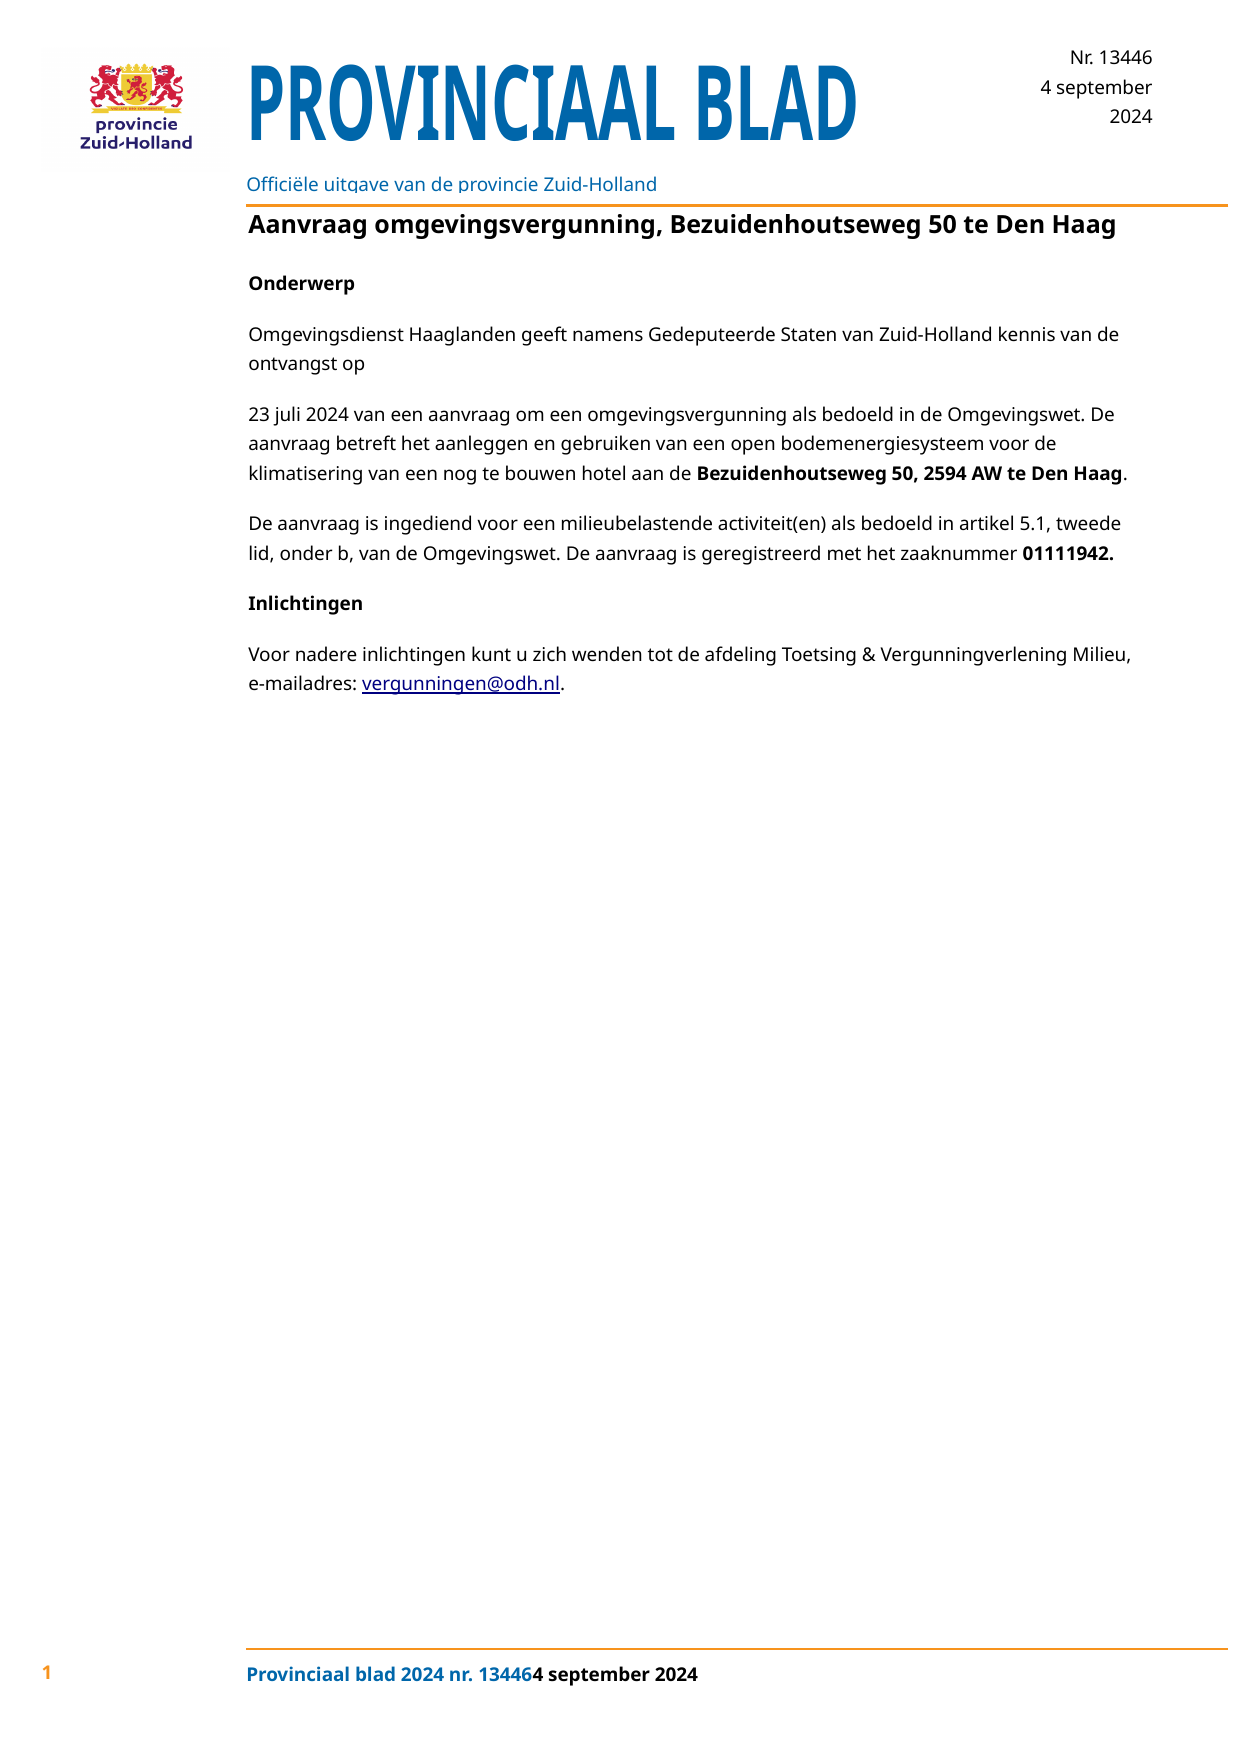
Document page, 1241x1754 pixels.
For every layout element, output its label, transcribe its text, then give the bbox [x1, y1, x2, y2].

text Inlichtingen [248, 590, 1152, 616]
text 23 juli 2024 van een aanvraag om een omgevingsvergunning als bedoeld in de Omgevingswet. De aanvraag betreft het aanleggen en gebruiken van een open bodemenergiesysteem voor de klimatisering van een nog te bouwen hotel aan de Bezuidenhoutseweg 50, 2594 AW te Den Haag. [248, 401, 1152, 486]
text Onderwerp [248, 270, 1152, 296]
text Aanvraag omgevingsvergunning, Bezuidenhoutseweg 50 te Den Haag [248, 207, 1152, 241]
picture [41, 47, 231, 172]
text Omgevingsdienst Haaglanden geeft namens Gedeputeerde Staten van Zuid-Holland kennis van de ontvangst op [248, 321, 1152, 376]
text Voor nadere inlichtingen kunt u zich wenden tot de afdeling Toetsing & Vergunningverlening Milieu, e-mailadres: vergunningen@odh.nl. [248, 641, 1152, 696]
text De aanvraag is ingediend voor een milieubelastende activiteit(en) als bedoeld in artikel 5.1, tweede lid, onder b, van de Omgevingswet. De aanvraag is geregistreerd met het zaaknummer 01111942. [248, 510, 1152, 566]
